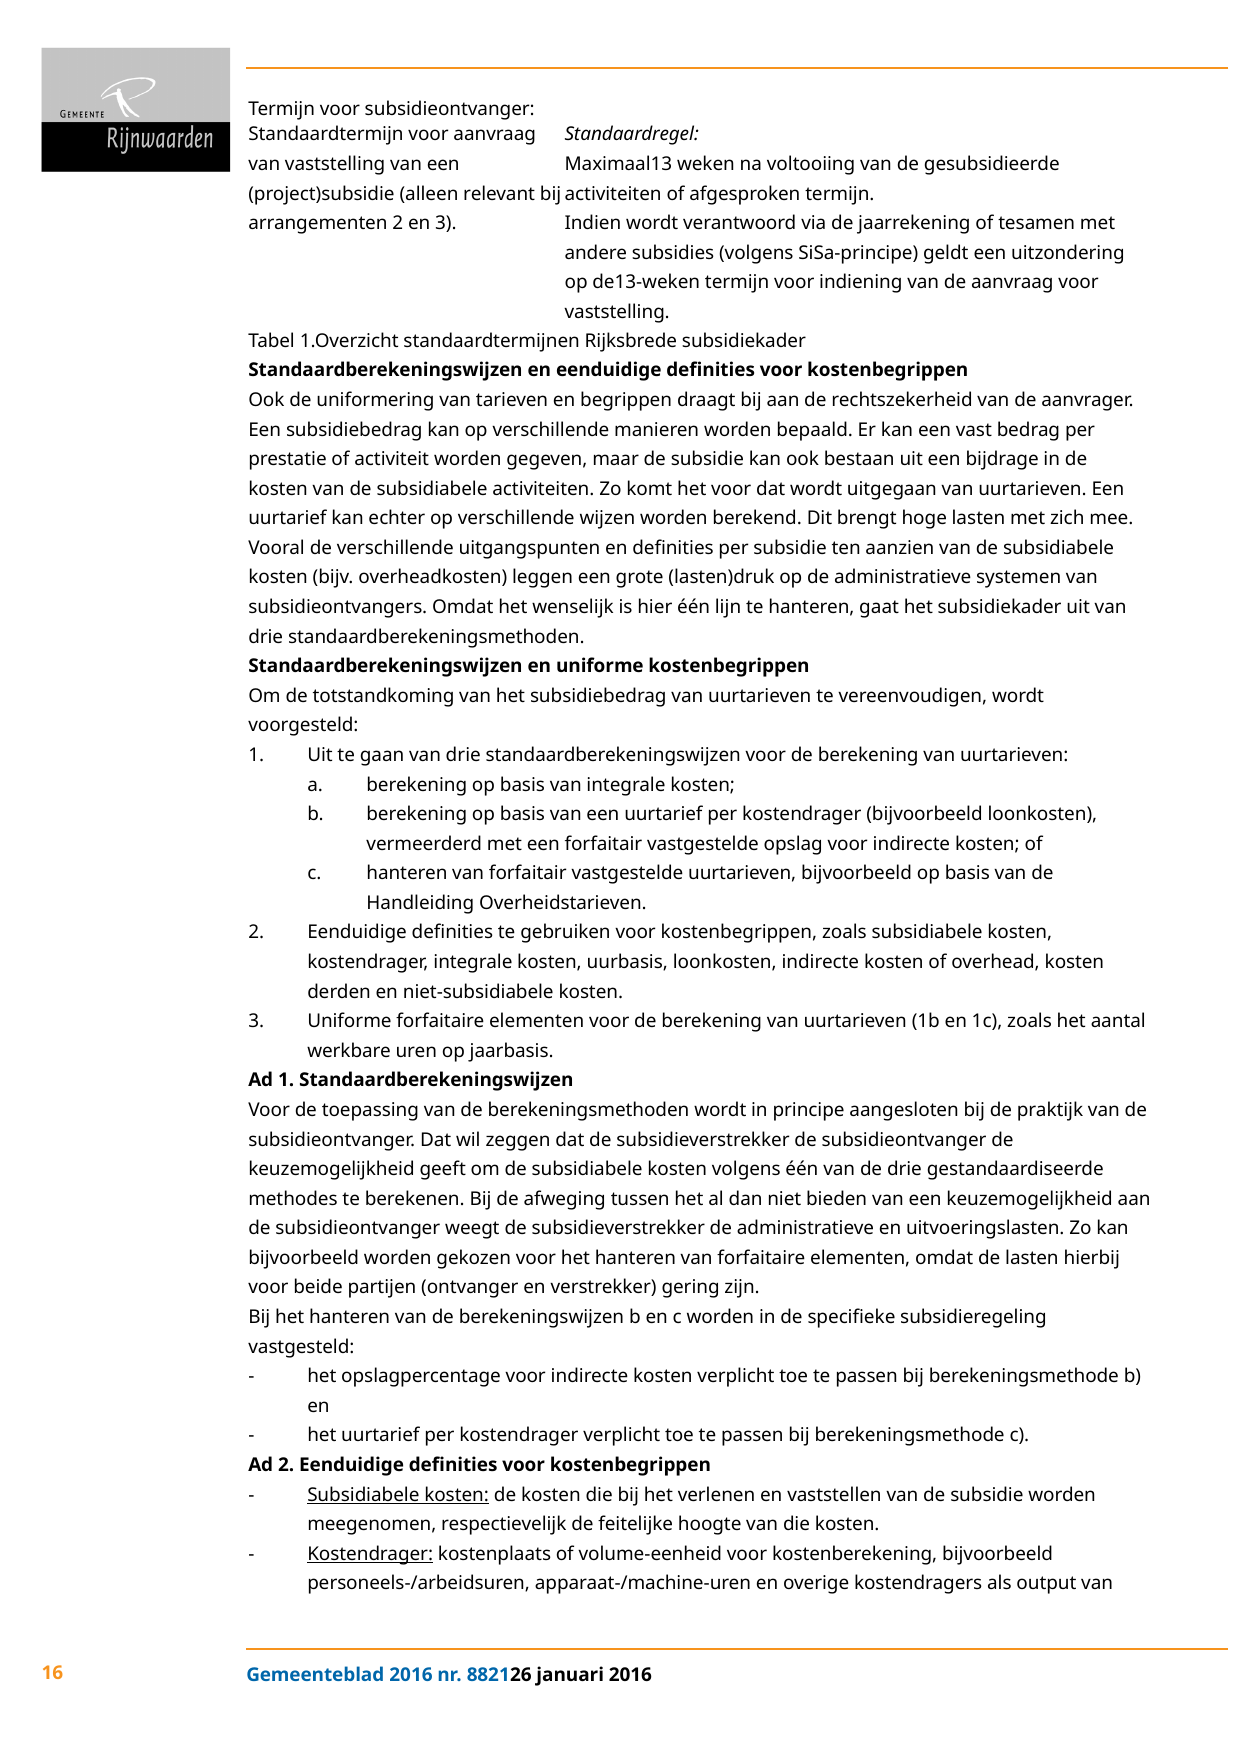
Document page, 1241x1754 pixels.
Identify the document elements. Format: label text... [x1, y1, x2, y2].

picture [41, 47, 231, 172]
list Kostendrager: kostenplaats of volume-eenheid voor kostenberekening, bijvoorbeeld personeels-/arbeidsuren, apparaat-/machine-uren en overige kostendragers als output van [248, 1540, 1152, 1595]
text Tabel 1.Overzicht standaardtermijnen Rijksbrede subsidiekader [248, 327, 1152, 353]
text Bij het hanteren van de berekeningswijzen b en c worden in de specifieke subsidieregeling vastgesteld: [248, 1303, 1152, 1358]
list Uit te gaan van drie standaardberekeningswijzen voor de berekening van uurtarieven: [248, 741, 1152, 767]
text Voor de toepassing van de berekeningsmethoden wordt in principe aangesloten bij de praktijk van de subsidieontvanger. Dat wil zeggen dat de subsidieverstrekker de subsidieontvanger de keuzemogelijkheid geeft om de subsidiabele kosten volgens één van de drie gestandaardiseerde methodes te berekenen. Bij de afweging tussen het al dan niet bieden van een keuzemogelijkheid aan de subsidieontvanger weegt de subsidieverstrekker de administratieve en uitvoeringslasten. Zo kan bijvoorbeeld worden gekozen voor het hanteren van forfaitaire elementen, omdat de lasten hierbij voor beide partijen (ontvanger en verstrekker) gering zijn. [248, 1096, 1152, 1299]
table_cell Standaardtermijn voor aanvraag van vaststelling van een (project)subsidie (alleen relevant bij arrangementen 2 en 3). [248, 121, 564, 324]
text Ad 1. Standaardberekeningswijzen [248, 1067, 1152, 1092]
list Subsidiabele kosten: de kosten die bij het verlenen en vaststellen van de subsidie worden meegenomen, respectievelijk de feitelijke hoogte van die kosten. [248, 1481, 1152, 1536]
list berekening op basis van integrale kosten; [307, 771, 1152, 796]
list het uurtarief per kostendrager verplicht toe te passen bij berekeningsmethode c). [248, 1422, 1152, 1447]
table_cell Termijn voor subsidieontvanger: [248, 95, 1152, 121]
list het opslagpercentage voor indirecte kosten verplicht toe te passen bij berekeningsmethode b) en [248, 1362, 1152, 1418]
text Standaardberekeningswijzen en uniforme kostenbegrippen [248, 652, 1152, 678]
text Ook de uniformering van tarieven en begrippen draagt bij aan de rechtszekerheid van de aanvrager. Een subsidiebedrag kan op verschillende manieren worden bepaald. Er kan een vast bedrag per prestatie of activiteit worden gegeven, maar de subsidie kan ook bestaan uit een bijdrage in de kosten van de subsidiabele activiteiten. Zo komt het voor dat wordt uitgegaan van uurtarieven. Een uurtarief kan echter op verschillende wijzen worden berekend. Dit brengt hoge lasten met zich mee. Vooral de verschillende uitgangspunten en definities per subsidie ten aanzien van de subsidiabele kosten (bijv. overheadkosten) leggen een grote (lasten)druk op de administratieve systemen van subsidieontvangers. Omdat het wenselijk is hier één lijn te hanteren, gaat het subsidiekader uit van drie standaardberekeningsmethoden. [248, 386, 1152, 648]
table_cell Standaardregel: Maximaal13 weken na voltooiing van de gesubsidieerde activiteiten of afgesproken termijn. Indien wordt verantwoord via de jaarrekening of tesamen met andere subsidies (volgens SiSa-principe) geldt een uitzondering op de13-weken termijn voor indiening van de aanvraag voor vaststelling. [564, 121, 1152, 324]
text Standaardberekeningswijzen en eenduidige definities voor kostenbegrippen [248, 357, 1152, 382]
list hanteren van forfaitair vastgestelde uurtarieven, bijvoorbeeld op basis van de Handleiding Overheidstarieven. [307, 859, 1152, 915]
list berekening op basis van een uurtarief per kostendrager (bijvoorbeeld loonkosten), vermeerderd met een forfaitair vastgestelde opslag voor indirecte kosten; of [307, 800, 1152, 856]
list Uniforme forfaitaire elementen voor de berekening van uurtarieven (1b en 1c), zoals het aantal werkbare uren op jaarbasis. [248, 1007, 1152, 1063]
text Om de totstandkoming van het subsidiebedrag van uurtarieven te vereenvoudigen, wordt voorgesteld: [248, 682, 1152, 737]
text Ad 2. Eenduidige definities voor kostenbegrippen [248, 1451, 1152, 1477]
list Eenduidige definities te gebruiken voor kostenbegrippen, zoals subsidiabele kosten, kostendrager, integrale kosten, uurbasis, loonkosten, indirecte kosten of overhead, kosten derden en niet-subsidiabele kosten. [248, 919, 1152, 1003]
